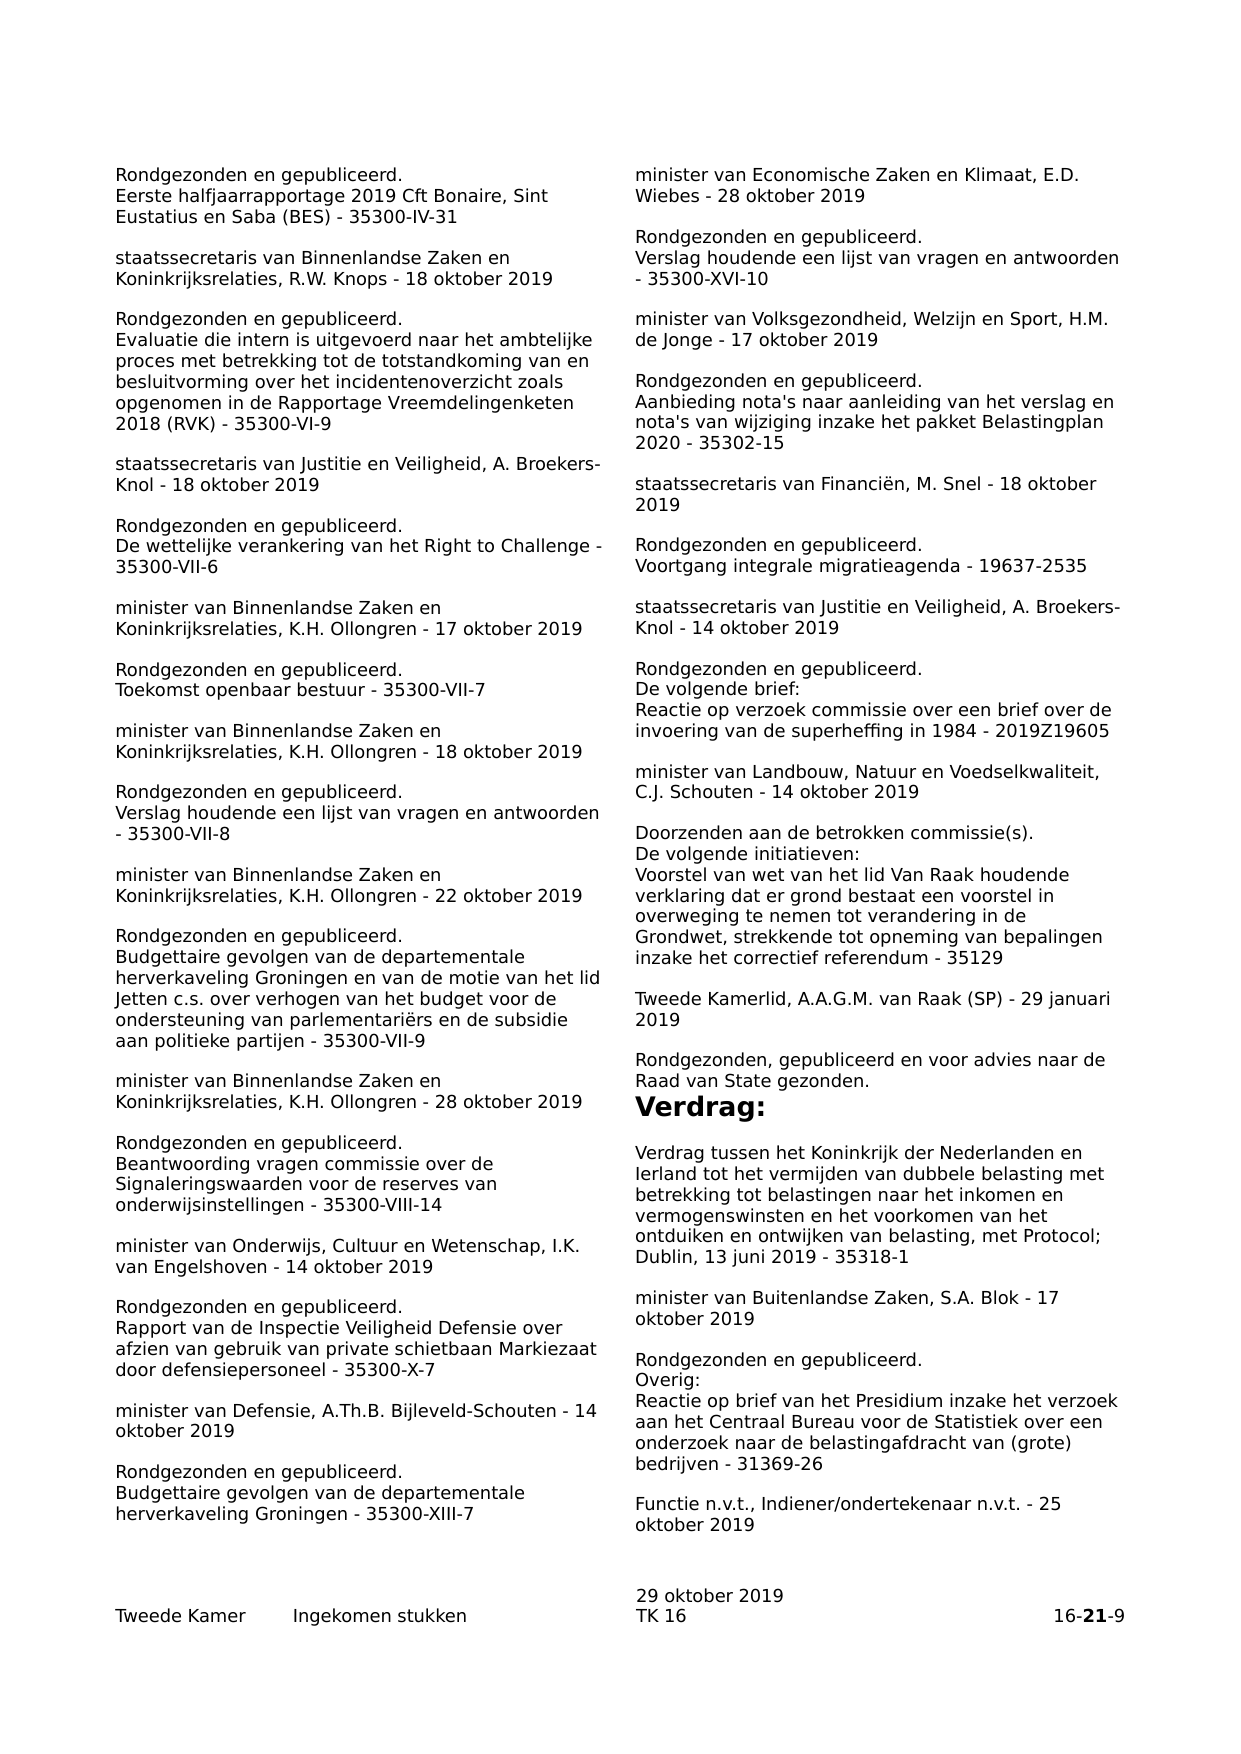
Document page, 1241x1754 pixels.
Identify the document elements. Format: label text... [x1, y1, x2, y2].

text Toekomst openbaar bestuur - 35300-VII-7 [115, 680, 605, 701]
text minister van Volksgezondheid, Welzijn en Sport, H.M. de Jonge - 17 oktober 2019 [635, 309, 1125, 351]
text Rondgezonden en gepubliceerd. [115, 659, 605, 680]
text Overig: [635, 1370, 1125, 1391]
text minister van Economische Zaken en Klimaat, E.D. Wiebes - 28 oktober 2019 [635, 165, 1125, 207]
text Rondgezonden en gepubliceerd. [635, 1349, 1125, 1370]
text Rondgezonden en gepubliceerd. [115, 516, 605, 536]
text Rapport van de Inspectie Veiligheid Defensie over afzien van gebruik van private schietbaan Markiezaat door defensiepersoneel - 35300-X-7 [115, 1318, 605, 1381]
text Rondgezonden en gepubliceerd. [115, 1297, 605, 1318]
text Rondgezonden en gepubliceerd. [635, 227, 1125, 247]
text Rondgezonden en gepubliceerd. [115, 165, 605, 186]
text minister van Binnenlandse Zaken en Koninkrijksrelaties, K.H. Ollongren - 28 oktober 2019 [115, 1071, 605, 1113]
text Rondgezonden en gepubliceerd. [115, 1133, 605, 1153]
text Verdrag tussen het Koninkrijk der Nederlanden en Ierland tot het vermijden van dubbele belasting met betrekking tot belastingen naar het inkomen en vermogenswinsten en het voorkomen van het ontduiken en ontwijken van belasting, met Protocol; Dublin, 13 juni 2019 - 35318-1 [635, 1143, 1125, 1268]
text staatssecretaris van Financiën, M. Snel - 18 oktober 2019 [635, 474, 1125, 515]
text Voortgang integrale migratieagenda - 19637-2535 [635, 556, 1125, 577]
text minister van Binnenlandse Zaken en Koninkrijksrelaties, K.H. Ollongren - 18 oktober 2019 [115, 721, 605, 762]
text De wettelijke verankering van het Right to Challenge - 35300-VII-6 [115, 536, 605, 578]
text minister van Binnenlandse Zaken en Koninkrijksrelaties, K.H. Ollongren - 22 oktober 2019 [115, 865, 605, 906]
text minister van Binnenlandse Zaken en Koninkrijksrelaties, K.H. Ollongren - 17 oktober 2019 [115, 598, 605, 639]
text Verslag houdende een lijst van vragen en antwoorden - 35300-VII-8 [115, 803, 605, 845]
text Rondgezonden en gepubliceerd. [635, 371, 1125, 391]
text Aanbieding nota's naar aanleiding van het verslag en nota's van wijziging inzake het pakket Belastingplan 2020 - 35302-15 [635, 391, 1125, 454]
text minister van Buitenlandse Zaken, S.A. Blok - 17 oktober 2019 [635, 1288, 1125, 1329]
text Rondgezonden en gepubliceerd. [635, 535, 1125, 556]
text De volgende brief: [635, 679, 1125, 700]
text Rondgezonden en gepubliceerd. [635, 658, 1125, 679]
text Rondgezonden en gepubliceerd. [115, 1462, 605, 1483]
text Rondgezonden en gepubliceerd. [115, 782, 605, 803]
text Eerste halfjaarrapportage 2019 Cft Bonaire, Sint Eustatius en Saba (BES) - 35300-IV-31 [115, 186, 605, 228]
text Budgettaire gevolgen van de departementale herverkaveling Groningen - 35300-XIII-7 [115, 1483, 605, 1524]
text Budgettaire gevolgen van de departementale herverkaveling Groningen en van de motie van het lid Jetten c.s. over verhogen van het budget voor de ondersteuning van parlementariërs en de subsidie aan politieke partijen - 35300-VII-9 [115, 947, 605, 1051]
text Evaluatie die intern is uitgevoerd naar het ambtelijke proces met betrekking tot de totstandkoming van en besluitvorming over het incidentenoverzicht zoals opgenomen in de Rapportage Vreemdelingenketen 2018 (RVK) - 35300-VI-9 [115, 330, 605, 434]
text Voorstel van wet van het lid Van Raak houdende verklaring dat er grond bestaat een voorstel in overweging te nemen tot verandering in de Grondwet, strekkende tot opneming van bepalingen inzake het correctief referendum - 35129 [635, 864, 1125, 969]
text Rondgezonden, gepubliceerd en voor advies naar de Raad van State gezonden. [635, 1050, 1125, 1092]
text minister van Landbouw, Natuur en Voedselkwaliteit, C.J. Schouten - 14 oktober 2019 [635, 762, 1125, 803]
text minister van Defensie, A.Th.B. Bijleveld-Schouten - 14 oktober 2019 [115, 1401, 605, 1442]
text De volgende initiatieven: [635, 844, 1125, 864]
text Rondgezonden en gepubliceerd. [115, 926, 605, 947]
text Functie n.v.t., Indiener/ondertekenaar n.v.t. - 25 oktober 2019 [635, 1494, 1125, 1536]
text staatssecretaris van Justitie en Veiligheid, A. Broekers-Knol - 18 oktober 2019 [115, 454, 605, 496]
text staatssecretaris van Justitie en Veiligheid, A. Broekers-Knol - 14 oktober 2019 [635, 597, 1125, 638]
text Rondgezonden en gepubliceerd. [115, 309, 605, 330]
text staatssecretaris van Binnenlandse Zaken en Koninkrijksrelaties, R.W. Knops - 18 oktober 2019 [115, 248, 605, 289]
text Reactie op verzoek commissie over een brief over de invoering van de superheffing in 1984 - 2019Z19605 [635, 700, 1125, 742]
text Verslag houdende een lijst van vragen en antwoorden - 35300-XVI-10 [635, 247, 1125, 289]
text Tweede Kamerlid, A.A.G.M. van Raak (SP) - 29 januari 2019 [635, 989, 1125, 1030]
text Reactie op brief van het Presidium inzake het verzoek aan het Centraal Bureau voor de Statistiek over een onderzoek naar de belastingafdracht van (grote) bedrijven - 31369-26 [635, 1391, 1125, 1474]
text minister van Onderwijs, Cultuur en Wetenschap, I.K. van Engelshoven - 14 oktober 2019 [115, 1236, 605, 1277]
title Verdrag: [635, 1092, 1125, 1123]
text Beantwoording vragen commissie over de Signaleringswaarden voor de reserves van onderwijsinstellingen - 35300-VIII-14 [115, 1153, 605, 1216]
text Doorzenden aan de betrokken commissie(s). [635, 823, 1125, 844]
